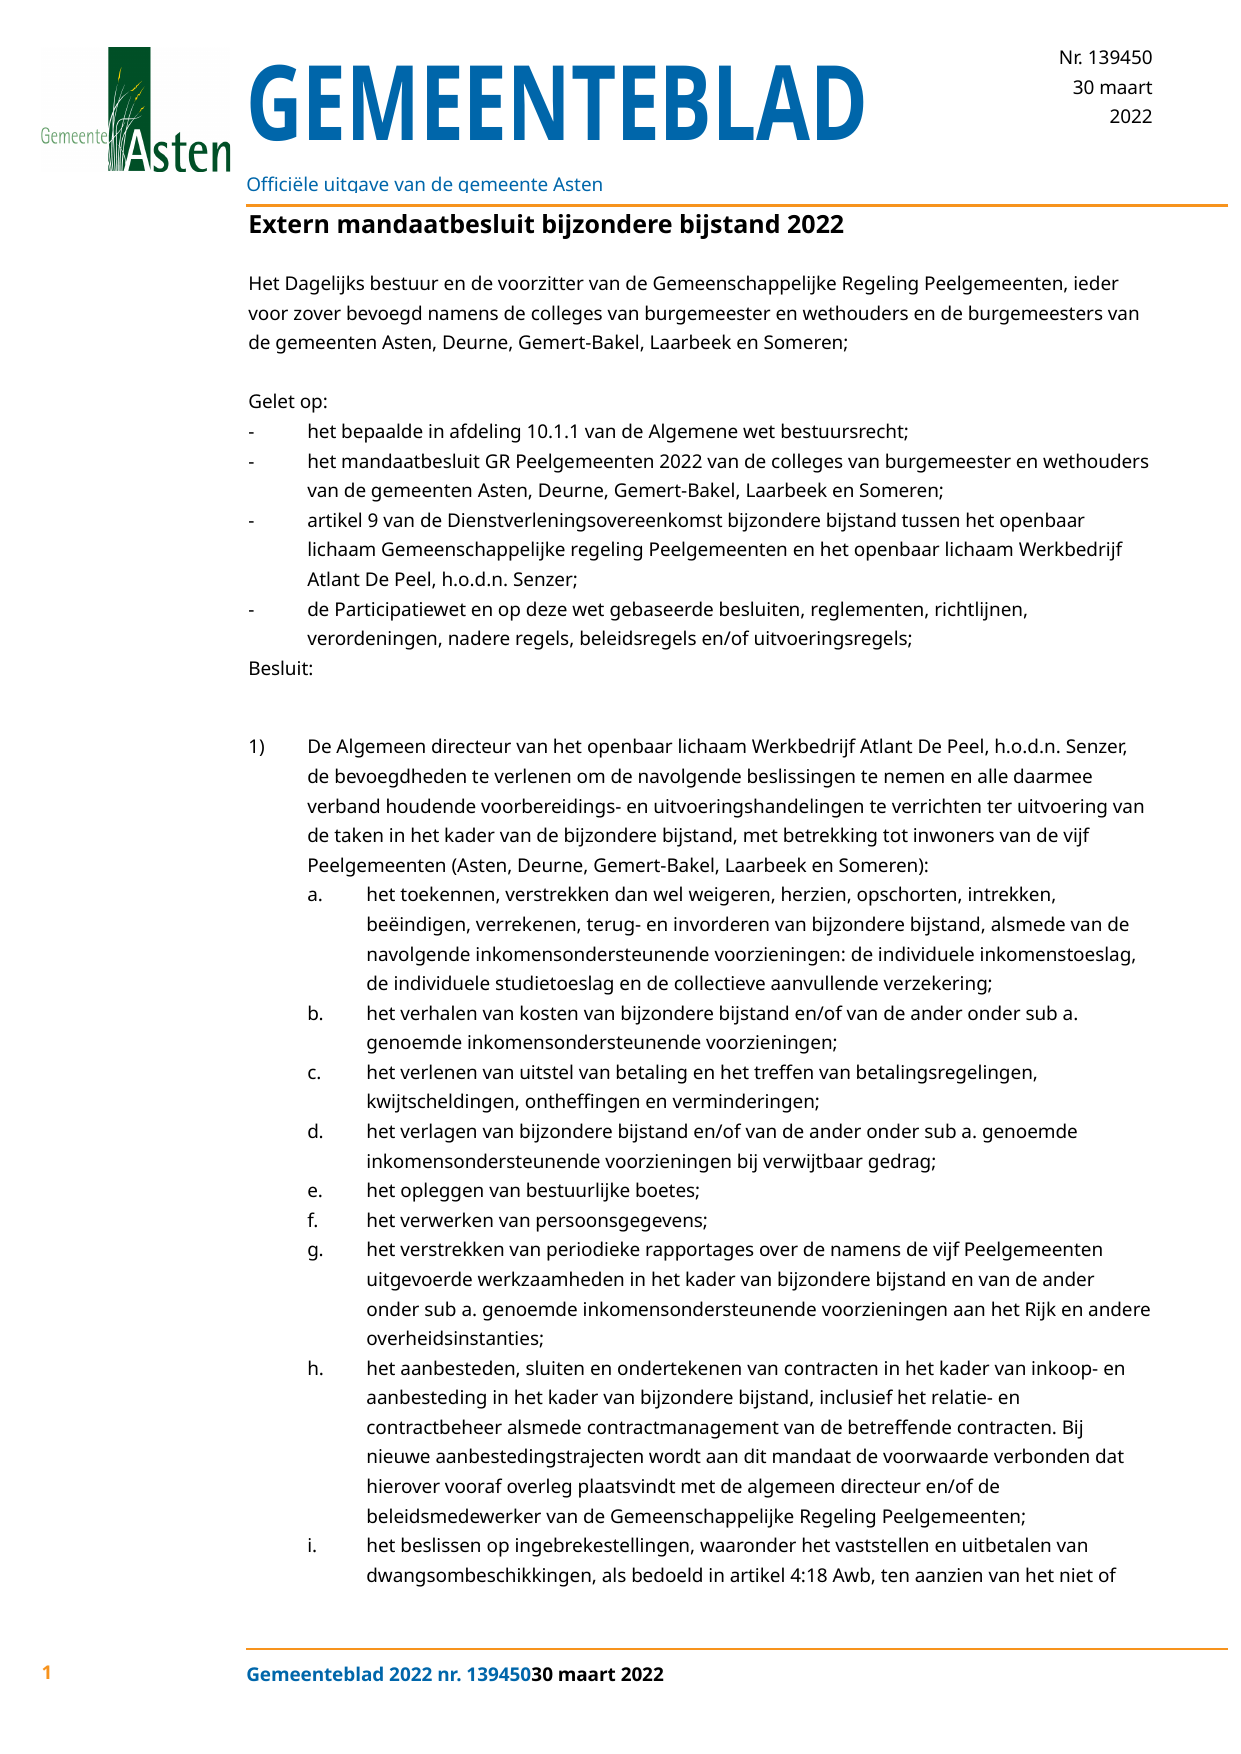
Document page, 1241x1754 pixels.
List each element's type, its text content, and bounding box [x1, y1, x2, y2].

list het mandaatbesluit GR Peelgemeenten 2022 van de colleges van burgemeester en wethouders van de gemeenten Asten, Deurne, Gemert-Bakel, Laarbeek en Someren; [248, 448, 1152, 503]
list het verlagen van bijzondere bijstand en/of van de ander onder sub a. genoemde inkomensondersteunende voorzieningen bij verwijtbaar gedrag; [307, 1118, 1152, 1174]
list het verhalen van kosten van bijzondere bijstand en/of van de ander onder sub a. genoemde inkomensondersteunende voorzieningen; [307, 1000, 1152, 1055]
list het beslissen op ingebrekestellingen, waaronder het vaststellen en uitbetalen van dwangsombeschikkingen, als bedoeld in artikel 4:18 Awb, ten aanzien van het niet of [307, 1532, 1152, 1588]
text Besluit: [248, 655, 1152, 681]
list het verwerken van persoonsgegevens; [307, 1207, 1152, 1233]
list artikel 9 van de Dienstverleningsovereenkomst bijzondere bijstand tussen het openbaar lichaam Gemeenschappelijke regeling Peelgemeenten en het openbaar lichaam Werkbedrijf Atlant De Peel, h.o.d.n. Senzer; [248, 507, 1152, 592]
list De Algemeen directeur van het openbaar lichaam Werkbedrijf Atlant De Peel, h.o.d.n. Senzer, de bevoegdheden te verlenen om de navolgende beslissingen te nemen en alle daarmee verband houdende voorbereidings- en uitvoeringshandelingen te verrichten ter uitvoering van de taken in het kader van de bijzondere bijstand, met betrekking tot inwoners van de vijf Peelgemeenten (Asten, Deurne, Gemert-Bakel, Laarbeek en Someren): [248, 734, 1152, 878]
list het verlenen van uitstel van betaling en het treffen van betalingsregelingen, kwijtscheldingen, ontheffingen en verminderingen; [307, 1059, 1152, 1114]
list het toekennen, verstrekken dan wel weigeren, herzien, opschorten, intrekken, beëindigen, verrekenen, terug- en invorderen van bijzondere bijstand, alsmede van de navolgende inkomensondersteunende voorzieningen: de individuele inkomenstoeslag, de individuele studietoeslag en de collectieve aanvullende verzekering; [307, 882, 1152, 996]
list de Participatiewet en op deze wet gebaseerde besluiten, reglementen, richtlijnen, verordeningen, nadere regels, beleidsregels en/of uitvoeringsregels; [248, 596, 1152, 651]
list het opleggen van bestuurlijke boetes; [307, 1177, 1152, 1203]
text Het Dagelijks bestuur en de voorzitter van de Gemeenschappelijke Regeling Peelgemeenten, ieder voor zover bevoegd namens de colleges van burgemeester en wethouders en de burgemeesters van de gemeenten Asten, Deurne, Gemert-Bakel, Laarbeek en Someren; [248, 270, 1152, 355]
list het bepaalde in afdeling 10.1.1 van de Algemene wet bestuursrecht; [248, 418, 1152, 444]
text Extern mandaatbesluit bijzondere bijstand 2022 [248, 207, 1152, 241]
list het verstrekken van periodieke rapportages over de namens de vijf Peelgemeenten uitgevoerde werkzaamheden in het kader van bijzondere bijstand en van de ander onder sub a. genoemde inkomensondersteunende voorzieningen aan het Rijk en andere overheidsinstanties; [307, 1237, 1152, 1351]
picture [41, 47, 231, 172]
text Gelet op: [248, 389, 1152, 414]
list het aanbesteden, sluiten en ondertekenen van contracten in het kader van inkoop- en aanbesteding in het kader van bijzondere bijstand, inclusief het relatie- en contractbeheer alsmede contractmanagement van de betreffende contracten. Bij nieuwe aanbestedingstrajecten wordt aan dit mandaat de voorwaarde verbonden dat hierover vooraf overleg plaatsvindt met de algemeen directeur en/of de beleidsmedewerker van de Gemeenschappelijke Regeling Peelgemeenten; [307, 1355, 1152, 1529]
